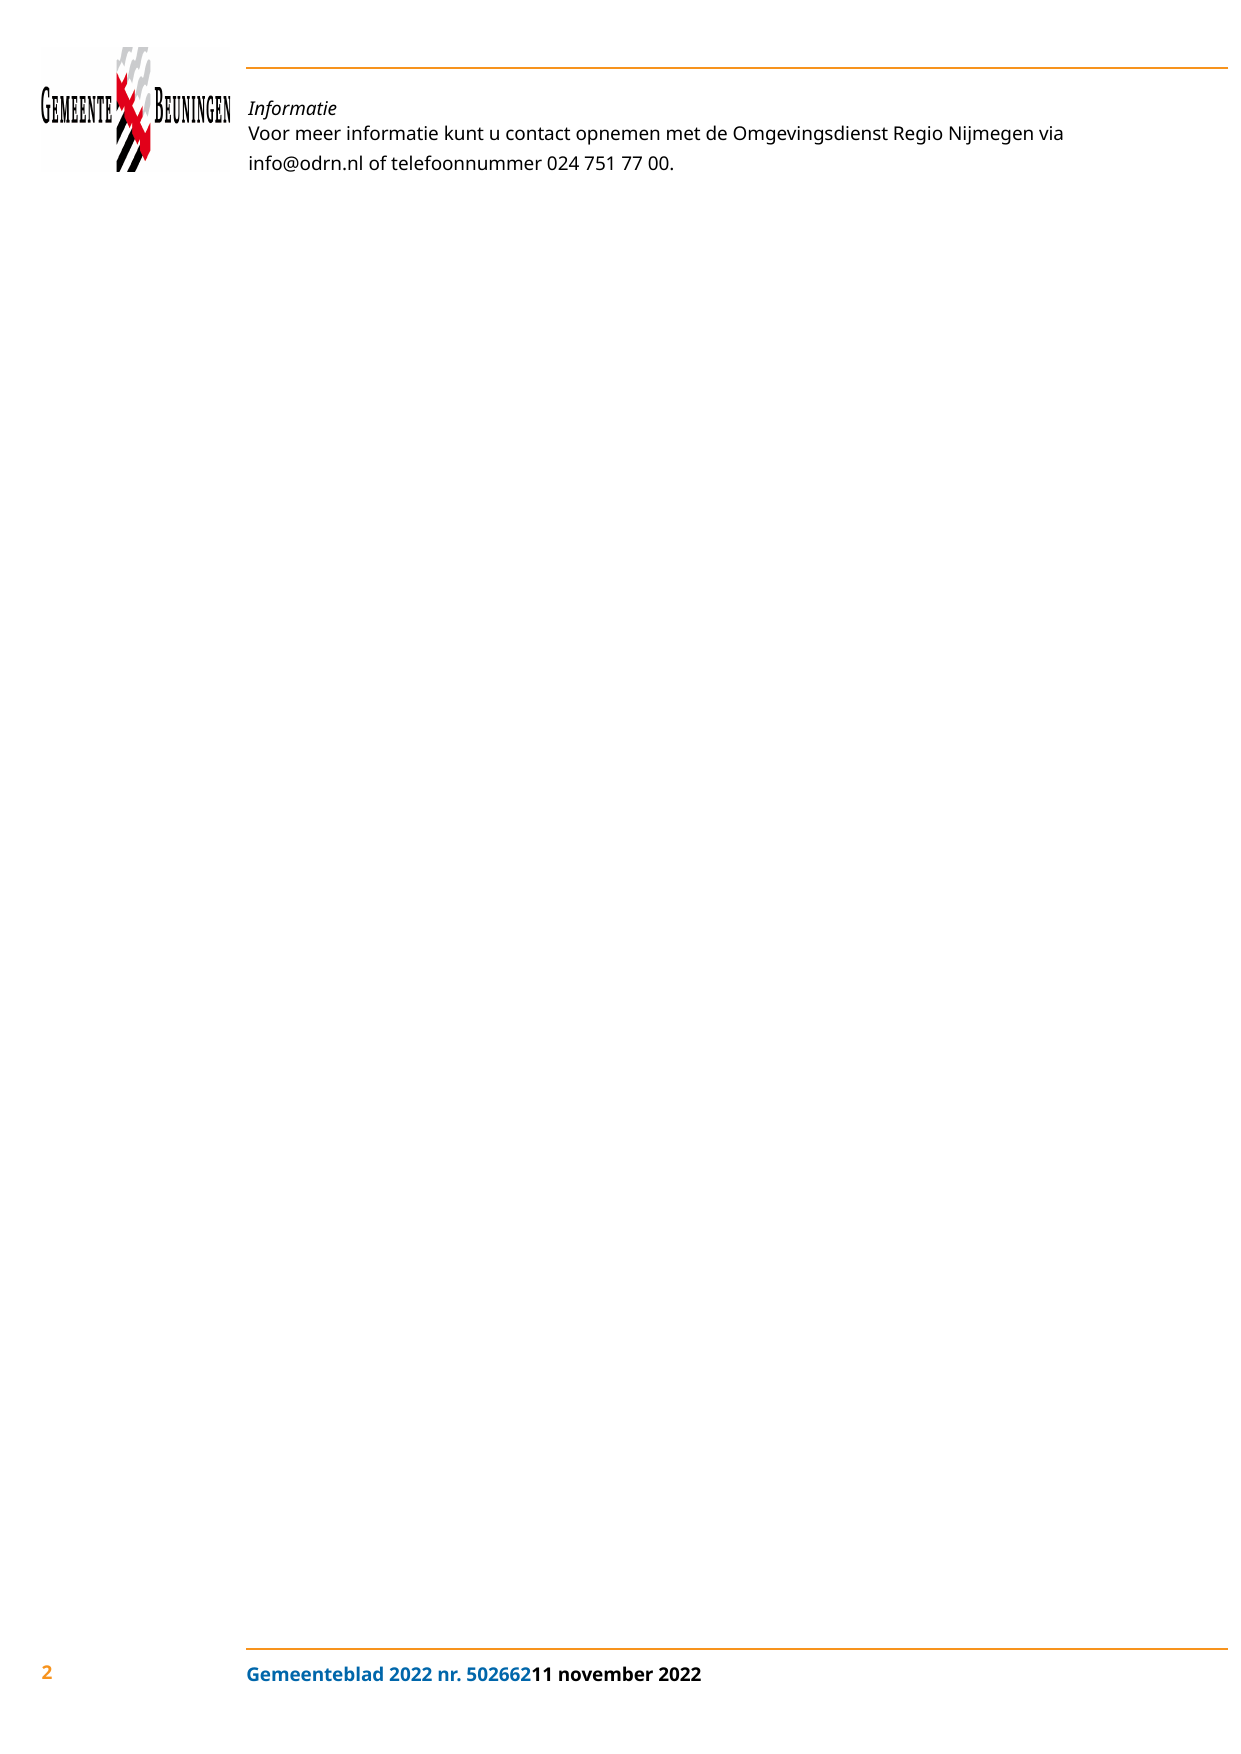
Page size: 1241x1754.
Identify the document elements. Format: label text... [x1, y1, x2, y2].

text Voor meer informatie kunt u contact opnemen met de Omgevingsdienst Regio Nijmegen via info@odrn.nl of telefoonnummer 024 751 77 00. [248, 121, 1152, 176]
text Informatie [248, 95, 1152, 121]
picture [41, 47, 231, 172]
